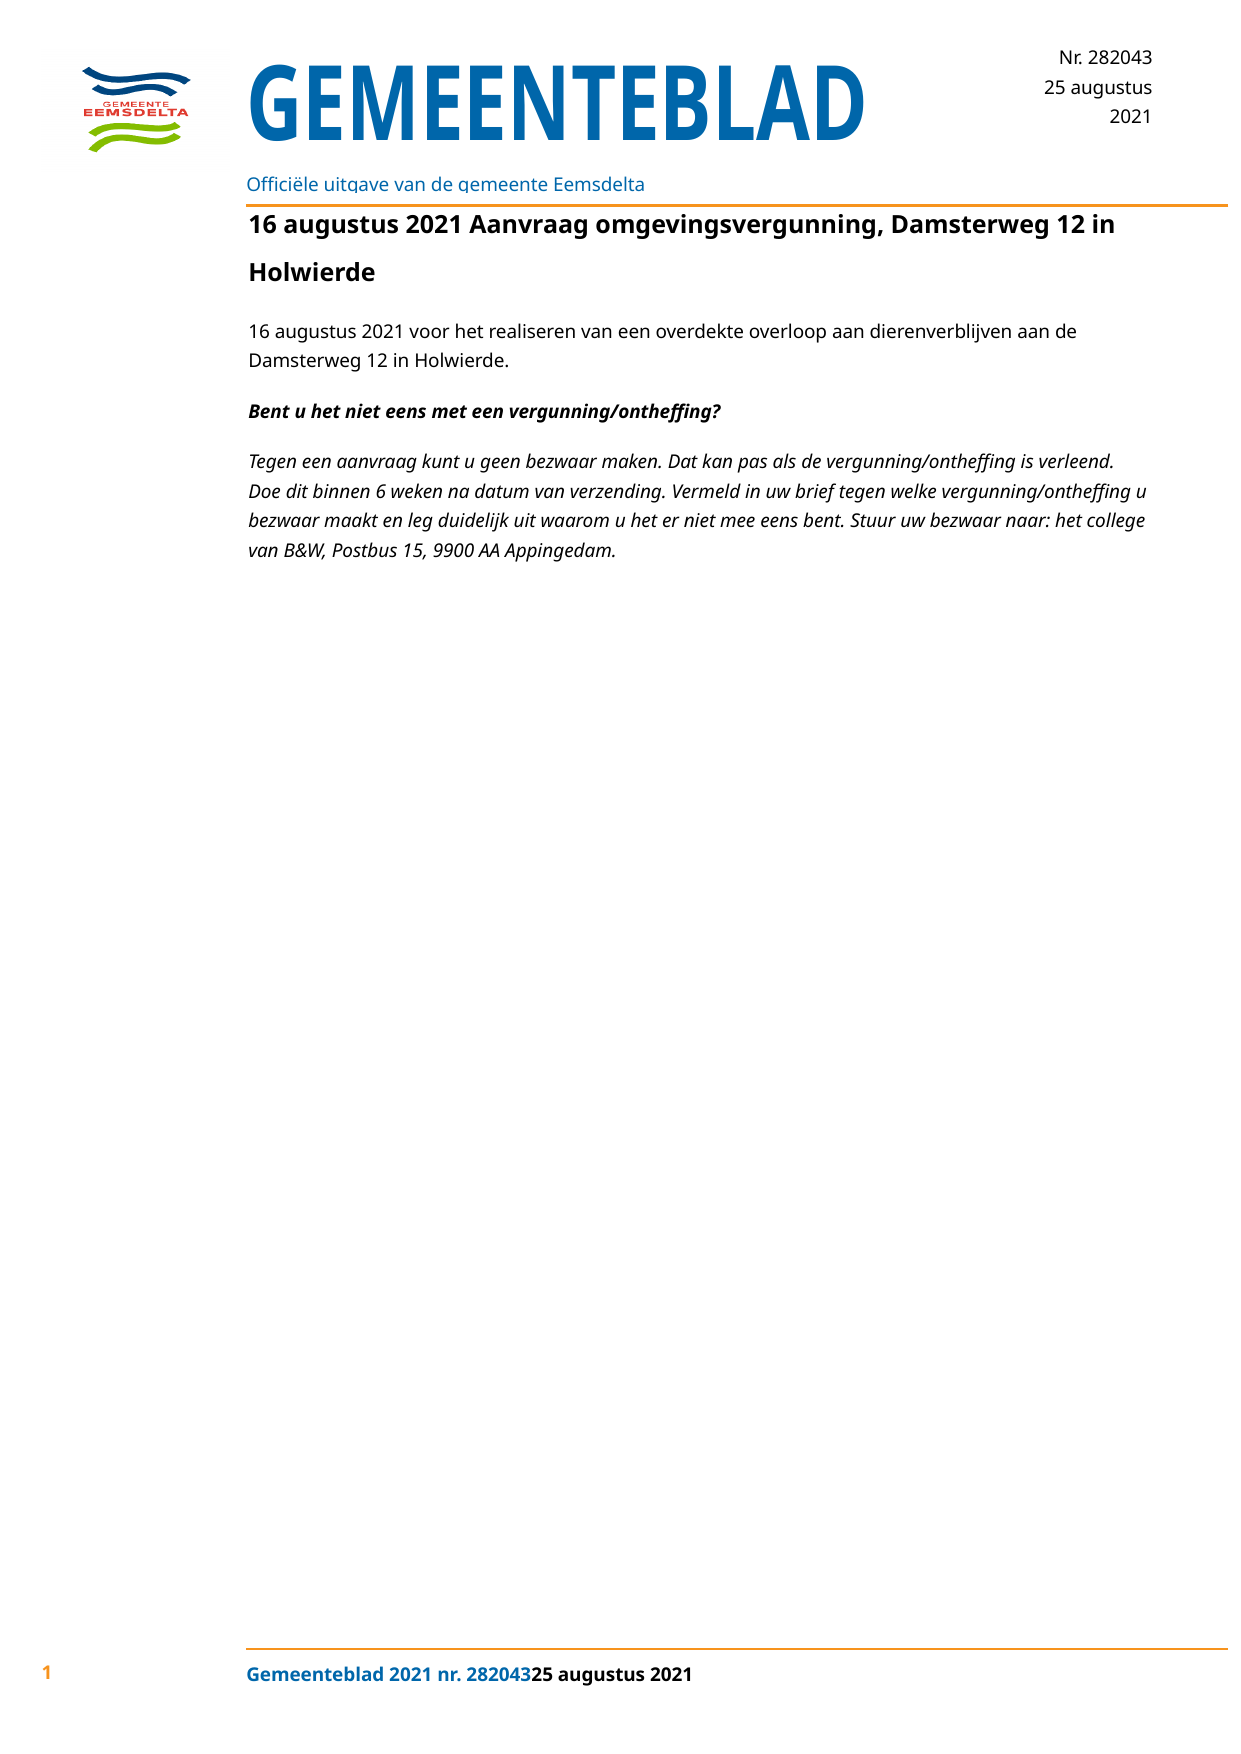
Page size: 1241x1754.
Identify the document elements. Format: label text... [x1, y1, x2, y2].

text Bent u het niet eens met een vergunning/ontheffing? [248, 398, 1152, 424]
text Tegen een aanvraag kunt u geen bezwaar maken. Dat kan pas als de vergunning/ontheffing is verleend. Doe dit binnen 6 weken na datum van verzending. Vermeld in uw brief tegen welke vergunning/ontheffing u bezwaar maakt en leg duidelijk uit waarom u het er niet mee eens bent. Stuur uw bezwaar naar: het college van B&W, Postbus 15, 9900 AA Appingedam. [248, 448, 1152, 563]
text 16 augustus 2021 voor het realiseren van een overdekte overloop aan dierenverblijven aan de Damsterweg 12 in Holwierde. [248, 318, 1152, 373]
picture [41, 47, 231, 172]
text 16 augustus 2021 Aanvraag omgevingsvergunning, Damsterweg 12 in Holwierde [248, 207, 1152, 288]
